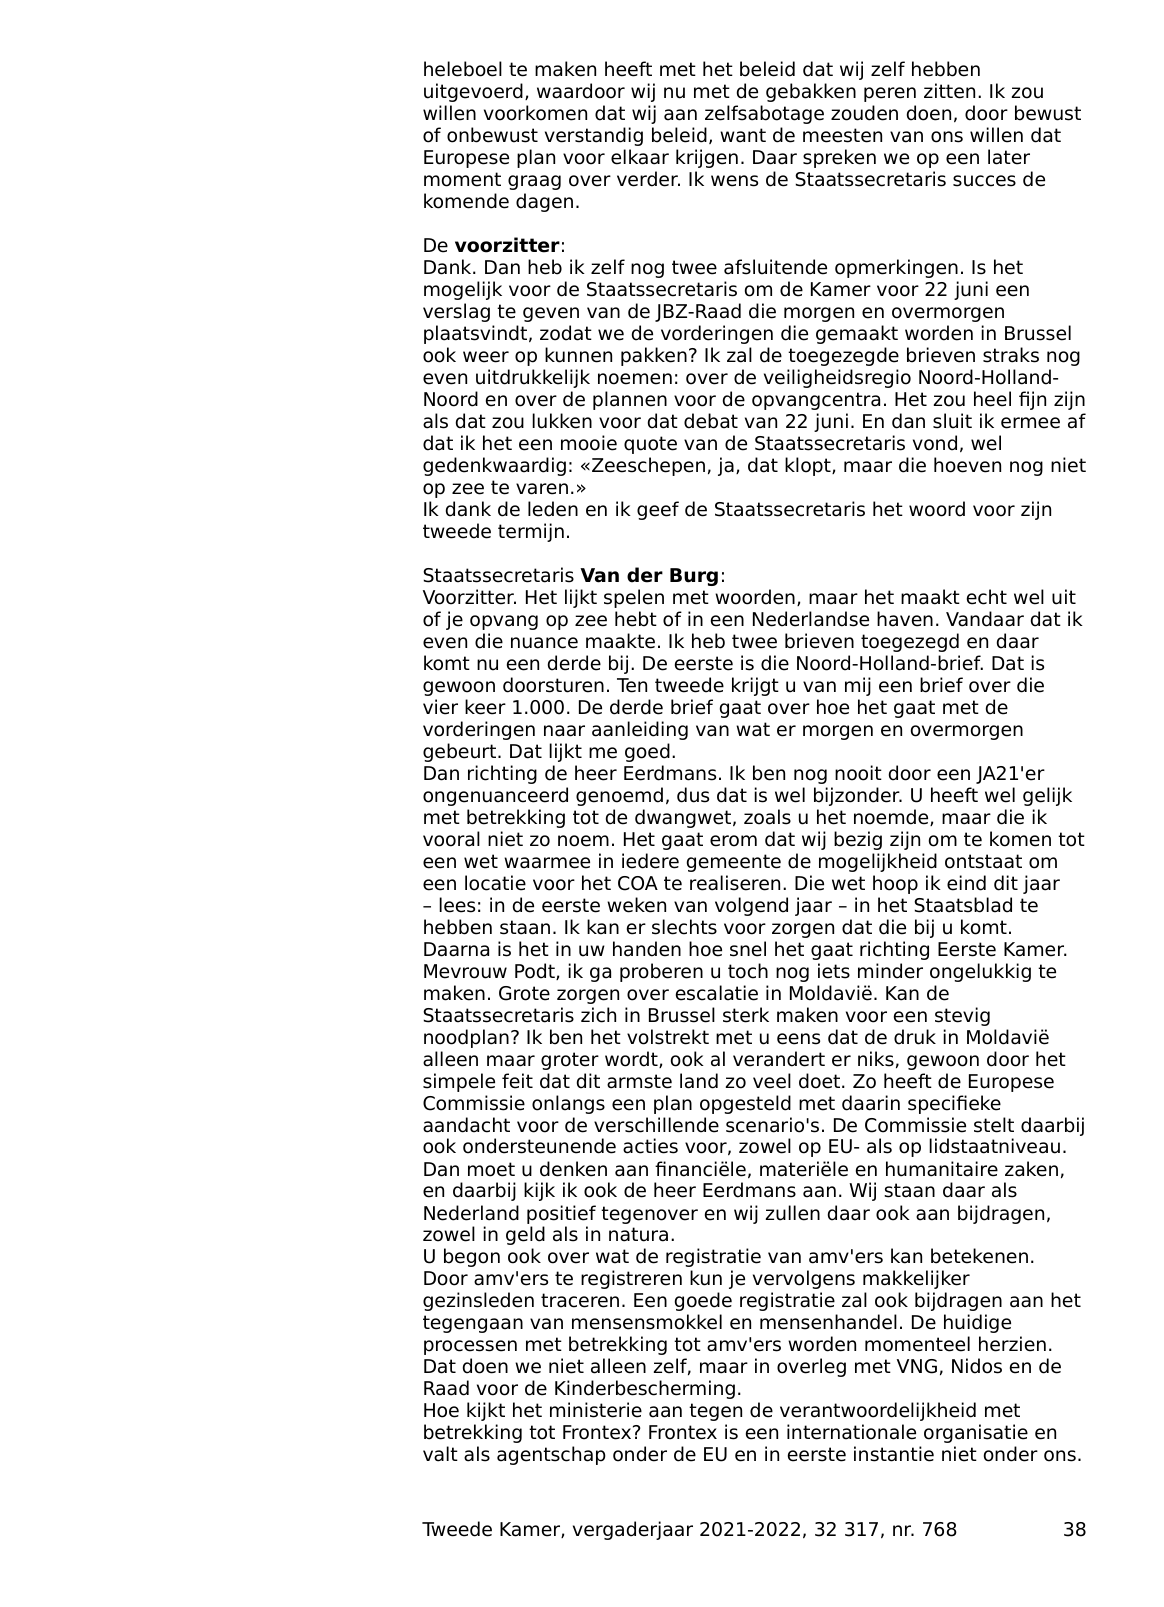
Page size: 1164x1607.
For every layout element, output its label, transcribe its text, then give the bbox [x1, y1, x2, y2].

text U begon ook over wat de registratie van amv'ers kan betekenen. Door amv'ers te registreren kun je vervolgens makkelijker gezinsleden traceren. Een goede registratie zal ook bijdragen aan het tegengaan van mensensmokkel en mensenhandel. De huidige processen met betrekking tot amv'ers worden momenteel herzien. Dat doen we niet alleen zelf, maar in overleg met VNG, Nidos en de Raad voor de Kinderbescherming. [422, 1246, 1087, 1400]
text Staatssecretaris Van der Burg: [422, 565, 1087, 587]
text Voorzitter. Het lijkt spelen met woorden, maar het maakt echt wel uit of je opvang op zee hebt of in een Nederlandse haven. Vandaar dat ik even die nuance maakte. Ik heb twee brieven toegezegd en daar komt nu een derde bij. De eerste is die Noord-Holland-brief. Dat is gewoon doorsturen. Ten tweede krijgt u van mij een brief over die vier keer 1.000. De derde brief gaat over hoe het gaat met de vorderingen naar aanleiding van wat er morgen en overmorgen gebeurt. Dat lijkt me goed. [422, 587, 1087, 763]
text Ik dank de leden en ik geef de Staatssecretaris het woord voor zijn tweede termijn. [422, 499, 1087, 543]
text Hoe kijkt het ministerie aan tegen de verantwoordelijkheid met betrekking tot Frontex? Frontex is een internationale organisatie en valt als agentschap onder de EU en in eerste instantie niet onder ons. [422, 1400, 1087, 1466]
text Dan richting de heer Eerdmans. Ik ben nog nooit door een JA21'er ongenuanceerd genoemd, dus dat is wel bijzonder. U heeft wel gelijk met betrekking tot de dwangwet, zoals u het noemde, maar die ik vooral niet zo noem. Het gaat erom dat wij bezig zijn om te komen tot een wet waarmee in iedere gemeente de mogelijkheid ontstaat om een locatie voor het COA te realiseren. Die wet hoop ik eind dit jaar – lees: in de eerste weken van volgend jaar – in het Staatsblad te hebben staan. Ik kan er slechts voor zorgen dat die bij u komt. Daarna is het in uw handen hoe snel het gaat richting Eerste Kamer. [422, 763, 1087, 961]
text Mevrouw Podt, ik ga proberen u toch nog iets minder ongelukkig te maken. Grote zorgen over escalatie in Moldavië. Kan de Staatssecretaris zich in Brussel sterk maken voor een stevig noodplan? Ik ben het volstrekt met u eens dat de druk in Moldavië alleen maar groter wordt, ook al verandert er niks, gewoon door het simpele feit dat dit armste land zo veel doet. Zo heeft de Europese Commissie onlangs een plan opgesteld met daarin specifieke aandacht voor de verschillende scenario's. De Commissie stelt daarbij ook ondersteunende acties voor, zowel op EU- als op lidstaatniveau. Dan moet u denken aan financiële, materiële en humanitaire zaken, en daarbij kijk ik ook de heer Eerdmans aan. Wij staan daar als Nederland positief tegenover en wij zullen daar ook aan bijdragen, zowel in geld als in natura. [422, 961, 1087, 1246]
text De voorzitter: [422, 235, 1087, 257]
text Dank. Dan heb ik zelf nog twee afsluitende opmerkingen. Is het mogelijk voor de Staatssecretaris om de Kamer voor 22 juni een verslag te geven van de JBZ-Raad die morgen en overmorgen plaatsvindt, zodat we de vorderingen die gemaakt worden in Brussel ook weer op kunnen pakken? Ik zal de toegezegde brieven straks nog even uitdrukkelijk noemen: over de veiligheidsregio Noord-Holland-Noord en over de plannen voor de opvangcentra. Het zou heel fijn zijn als dat zou lukken voor dat debat van 22 juni. En dan sluit ik ermee af dat ik het een mooie quote van de Staatssecretaris vond, wel gedenkwaardig: «Zeeschepen, ja, dat klopt, maar die hoeven nog niet op zee te varen.» [422, 257, 1087, 499]
text heleboel te maken heeft met het beleid dat wij zelf hebben uitgevoerd, waardoor wij nu met de gebakken peren zitten. Ik zou willen voorkomen dat wij aan zelfsabotage zouden doen, door bewust of onbewust verstandig beleid, want de meesten van ons willen dat Europese plan voor elkaar krijgen. Daar spreken we op een later moment graag over verder. Ik wens de Staatssecretaris succes de komende dagen. [422, 59, 1087, 213]
